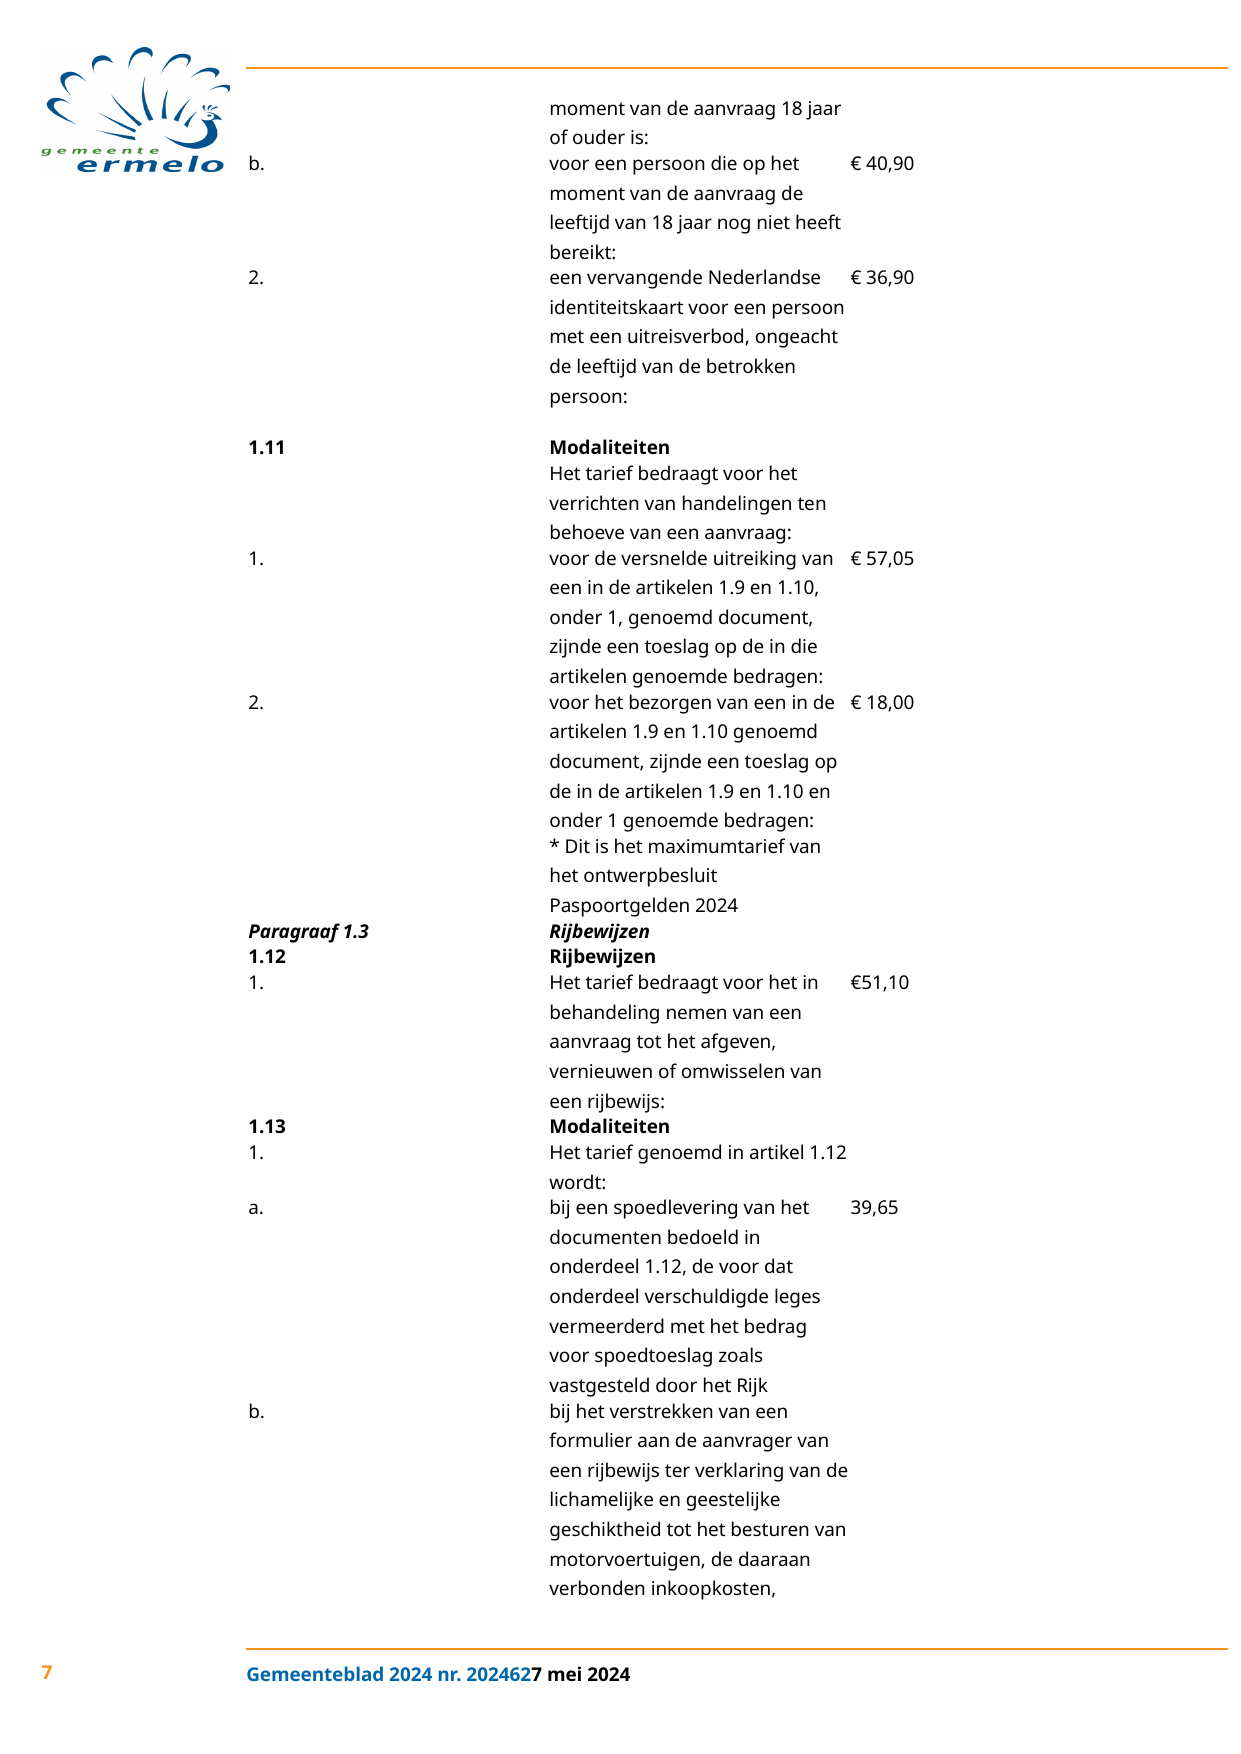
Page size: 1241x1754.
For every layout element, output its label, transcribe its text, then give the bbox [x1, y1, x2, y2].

table_cell [549, 409, 850, 434]
table_cell Rijbewijzen [549, 918, 850, 944]
table_cell [248, 409, 549, 434]
table_cell [248, 95, 549, 150]
table_cell [850, 833, 1152, 918]
table_cell € 57,05 [850, 545, 1152, 689]
table_cell [850, 1114, 1152, 1139]
table_cell 1.13 [248, 1114, 549, 1139]
table_cell 1.12 [248, 944, 549, 969]
table_cell 39,65 [850, 1195, 1152, 1398]
table_cell b. [248, 150, 549, 264]
table_cell moment van de aanvraag 18 jaar of ouder is: [549, 95, 850, 150]
table_cell [850, 918, 1152, 944]
table_cell voor een persoon die op het moment van de aanvraag de leeftijd van 18 jaar nog niet heeft bereikt: [549, 150, 850, 264]
table_cell 1. [248, 545, 549, 689]
table_cell 2. [248, 265, 549, 409]
table_cell bij een spoedlevering van het documenten bedoeld in onderdeel 1.12, de voor dat onderdeel verschuldigde leges vermeerderd met het bedrag voor spoedtoeslag zoals vastgesteld door het Rijk [549, 1195, 850, 1398]
table_cell [850, 409, 1152, 434]
table_cell Rijbewijzen [549, 944, 850, 969]
table_cell 1. [248, 970, 549, 1113]
table_cell [850, 1398, 1152, 1601]
table_cell € 36,90 [850, 265, 1152, 409]
table_cell [850, 434, 1152, 460]
picture [41, 47, 231, 172]
table_cell a. [248, 1195, 549, 1398]
table_cell Het tarief bedraagt voor het in behandeling nemen van een aanvraag tot het afgeven, vernieuwen of omwisselen van een rijbewijs: [549, 970, 850, 1113]
table_cell [850, 460, 1152, 545]
table_cell €51,10 [850, 970, 1152, 1113]
table_cell Paragraaf 1.3 [248, 918, 549, 944]
table_cell voor het bezorgen van een in de artikelen 1.9 en 1.10 genoemd document, zijnde een toeslag op de in de artikelen 1.9 en 1.10 en onder 1 genoemde bedragen: [549, 689, 850, 833]
table_cell bij het verstrekken van een formulier aan de aanvrager van een rijbewijs ter verklaring van de lichamelijke en geestelijke geschiktheid tot het besturen van motorvoertuigen, de daaraan verbonden inkoopkosten, [549, 1398, 850, 1601]
table_cell Het tarief bedraagt voor het verrichten van handelingen ten behoeve van een aanvraag: [549, 460, 850, 545]
table_cell b. [248, 1398, 549, 1601]
table_cell [248, 833, 549, 918]
table_cell 2. [248, 689, 549, 833]
table_cell € 18,00 [850, 689, 1152, 833]
table_cell Modaliteiten [549, 434, 850, 460]
table_cell een vervangende Nederlandse identiteitskaart voor een persoon met een uitreisverbod, ongeacht de leeftijd van de betrokken persoon: [549, 265, 850, 409]
table_cell * Dit is het maximumtarief van het ontwerpbesluit Paspoortgelden 2024 [549, 833, 850, 918]
table_cell [850, 1139, 1152, 1194]
table_cell voor de versnelde uitreiking van een in de artikelen 1.9 en 1.10, onder 1, genoemd document, zijnde een toeslag op de in die artikelen genoemde bedragen: [549, 545, 850, 689]
table_cell 1. [248, 1139, 549, 1194]
table_cell [850, 944, 1152, 969]
table_cell Modaliteiten [549, 1114, 850, 1139]
table_cell [248, 460, 549, 545]
table_cell Het tarief genoemd in artikel 1.12 wordt: [549, 1139, 850, 1194]
table_cell [850, 95, 1152, 150]
table_cell € 40,90 [850, 150, 1152, 264]
table_cell 1.11 [248, 434, 549, 460]
